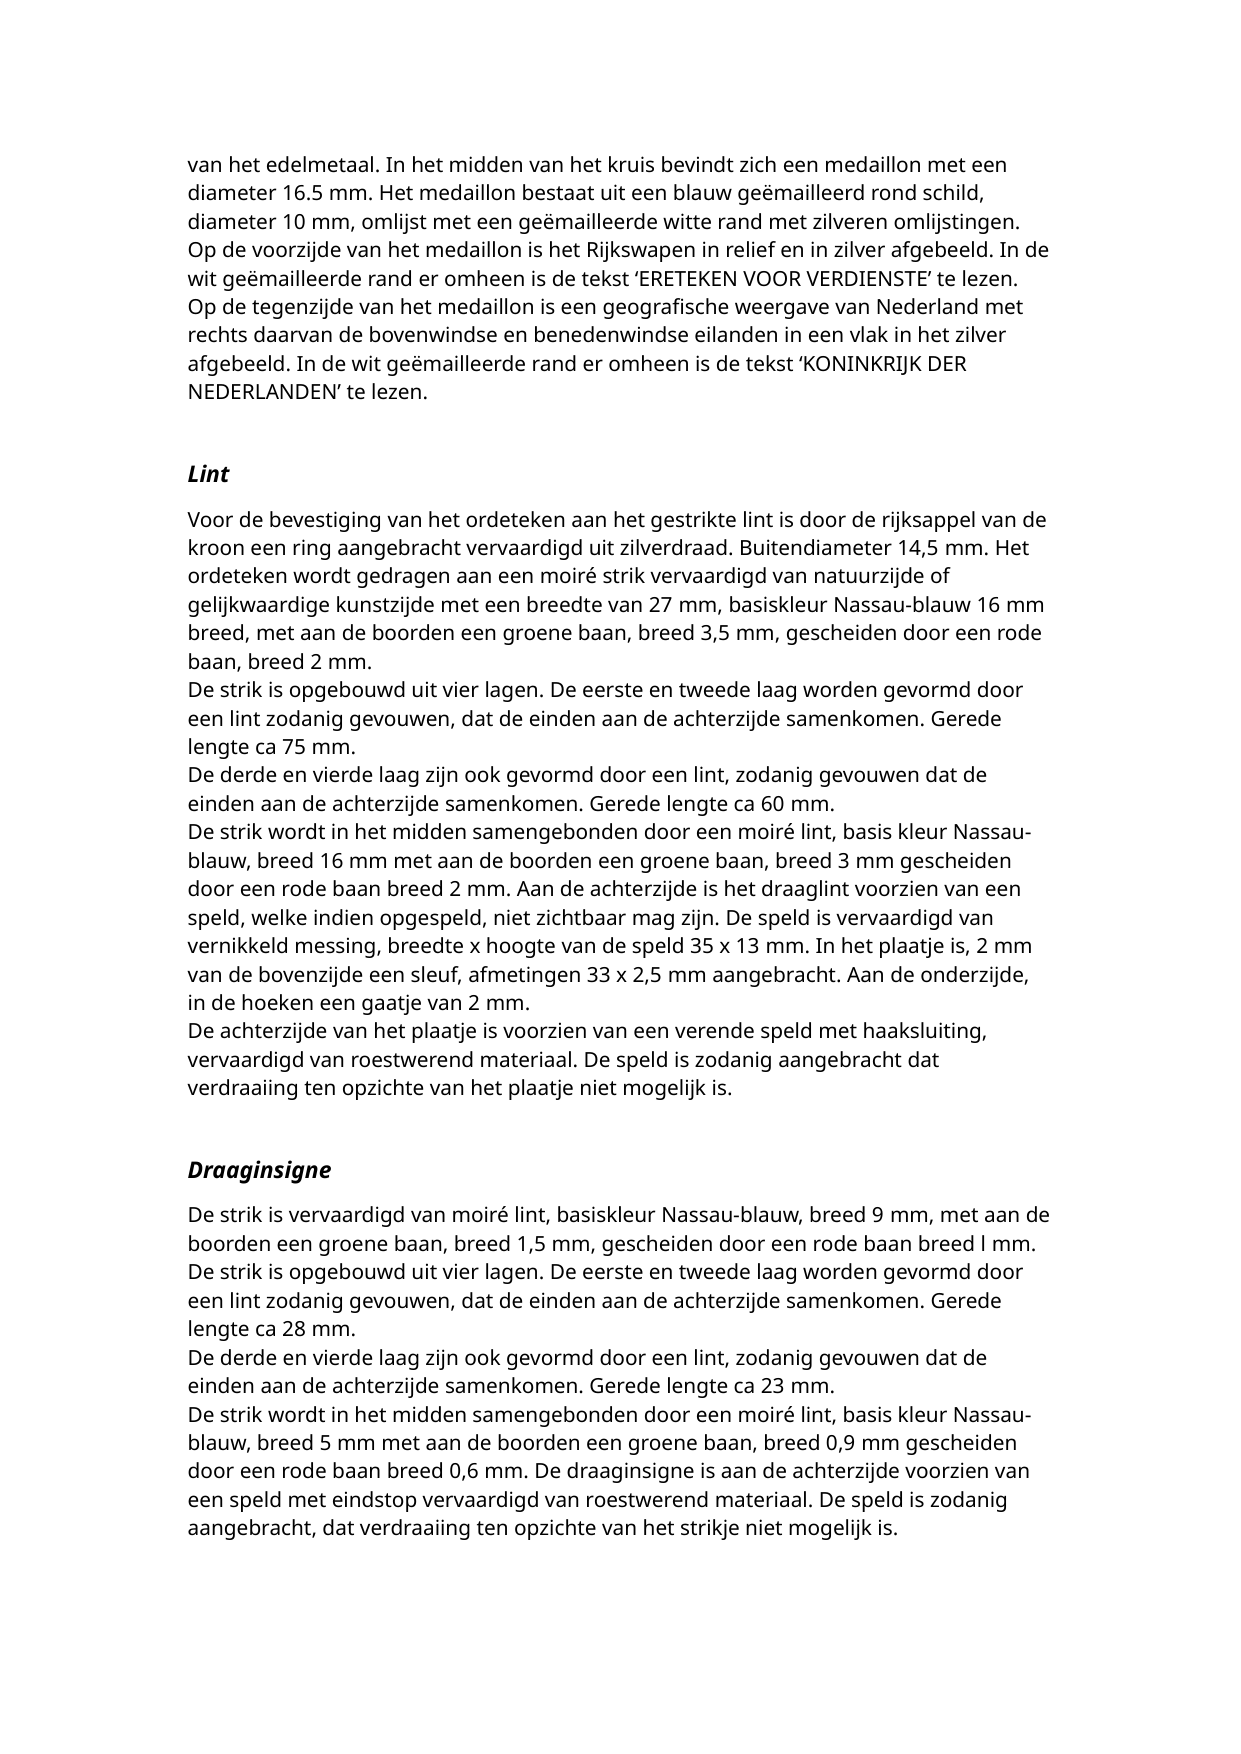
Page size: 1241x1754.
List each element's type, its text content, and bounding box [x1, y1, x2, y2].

subtitle Draaginsigne [187, 1154, 1053, 1186]
text De strik is opgebouwd uit vier lagen. De eerste en tweede laag worden gevormd door een lint zodanig gevouwen, dat de einden aan de achterzijde samenkomen. Gerede lengte ca 75 mm. [187, 675, 1053, 761]
text De derde en vierde laag zijn ook gevormd door een lint, zodanig gevouwen dat de einden aan de achterzijde samenkomen. Gerede lengte ca 60 mm. [187, 761, 1053, 817]
text van het edelmetaal. In het midden van het kruis bevindt zich een medaillon met een diameter 16.5 mm. Het medaillon bestaat uit een blauw geëmailleerd rond schild, diameter 10 mm, omlijst met een geëmailleerde witte rand met zilveren omlijstingen. Op de voorzijde van het medaillon is het Rijkswapen in relief en in zilver afgebeeld. In de wit geëmailleerde rand er omheen is de tekst ‘ERETEKEN VOOR VERDIENSTE’ te lezen. Op de tegenzijde van het medaillon is een geografische weergave van Nederland met rechts daarvan de bovenwindse en benedenwindse eilanden in een vlak in het zilver afgebeeld. In de wit geëmailleerde rand er omheen is de tekst ‘KONINKRIJK DER NEDERLANDEN’ te lezen. [187, 150, 1053, 406]
subtitle Lint [187, 458, 1053, 490]
text De derde en vierde laag zijn ook gevormd door een lint, zodanig gevouwen dat de einden aan de achterzijde samenkomen. Gerede lengte ca 23 mm. [187, 1343, 1053, 1400]
text De strik is vervaardigd van moiré lint, basiskleur Nassau-blauw, breed 9 mm, met aan de boorden een groene baan, breed 1,5 mm, gescheiden door een rode baan breed l mm. De strik is opgebouwd uit vier lagen. De eerste en tweede laag worden gevormd door een lint zodanig gevouwen, dat de einden aan de achterzijde samenkomen. Gerede lengte ca 28 mm. [187, 1201, 1053, 1343]
text De achterzijde van het plaatje is voorzien van een verende speld met haaksluiting, vervaardigd van roestwerend materiaal. De speld is zodanig aangebracht dat verdraaiing ten opzichte van het plaatje niet mogelijk is. [187, 1017, 1053, 1102]
text Voor de bevestiging van het ordeteken aan het gestrikte lint is door de rijksappel van de kroon een ring aangebracht vervaardigd uit zilverdraad. Buitendiameter 14,5 mm. Het ordeteken wordt gedragen aan een moiré strik vervaardigd van natuurzijde of gelijkwaardige kunstzijde met een breedte van 27 mm, basiskleur Nassau-blauw 16 mm breed, met aan de boorden een groene baan, breed 3,5 mm, gescheiden door een rode baan, breed 2 mm. [187, 505, 1053, 675]
text De strik wordt in het midden samengebonden door een moiré lint, basis kleur Nassau-blauw, breed 16 mm met aan de boorden een groene baan, breed 3 mm gescheiden door een rode baan breed 2 mm. Aan de achterzijde is het draaglint voorzien van een speld, welke indien opgespeld, niet zichtbaar mag zijn. De speld is vervaardigd van vernikkeld messing, breedte x hoogte van de speld 35 x 13 mm. In het plaatje is, 2 mm van de bovenzijde een sleuf, afmetingen 33 x 2,5 mm aangebracht. Aan de onderzijde, in de hoeken een gaatje van 2 mm. [187, 817, 1053, 1017]
text De strik wordt in het midden samengebonden door een moiré lint, basis kleur Nassau-blauw, breed 5 mm met aan de boorden een groene baan, breed 0,9 mm gescheiden door een rode baan breed 0,6 mm. De draaginsigne is aan de achterzijde voorzien van een speld met eindstop vervaardigd van roestwerend materiaal. De speld is zodanig aangebracht, dat verdraaiing ten opzichte van het strikje niet mogelijk is. [187, 1400, 1053, 1542]
